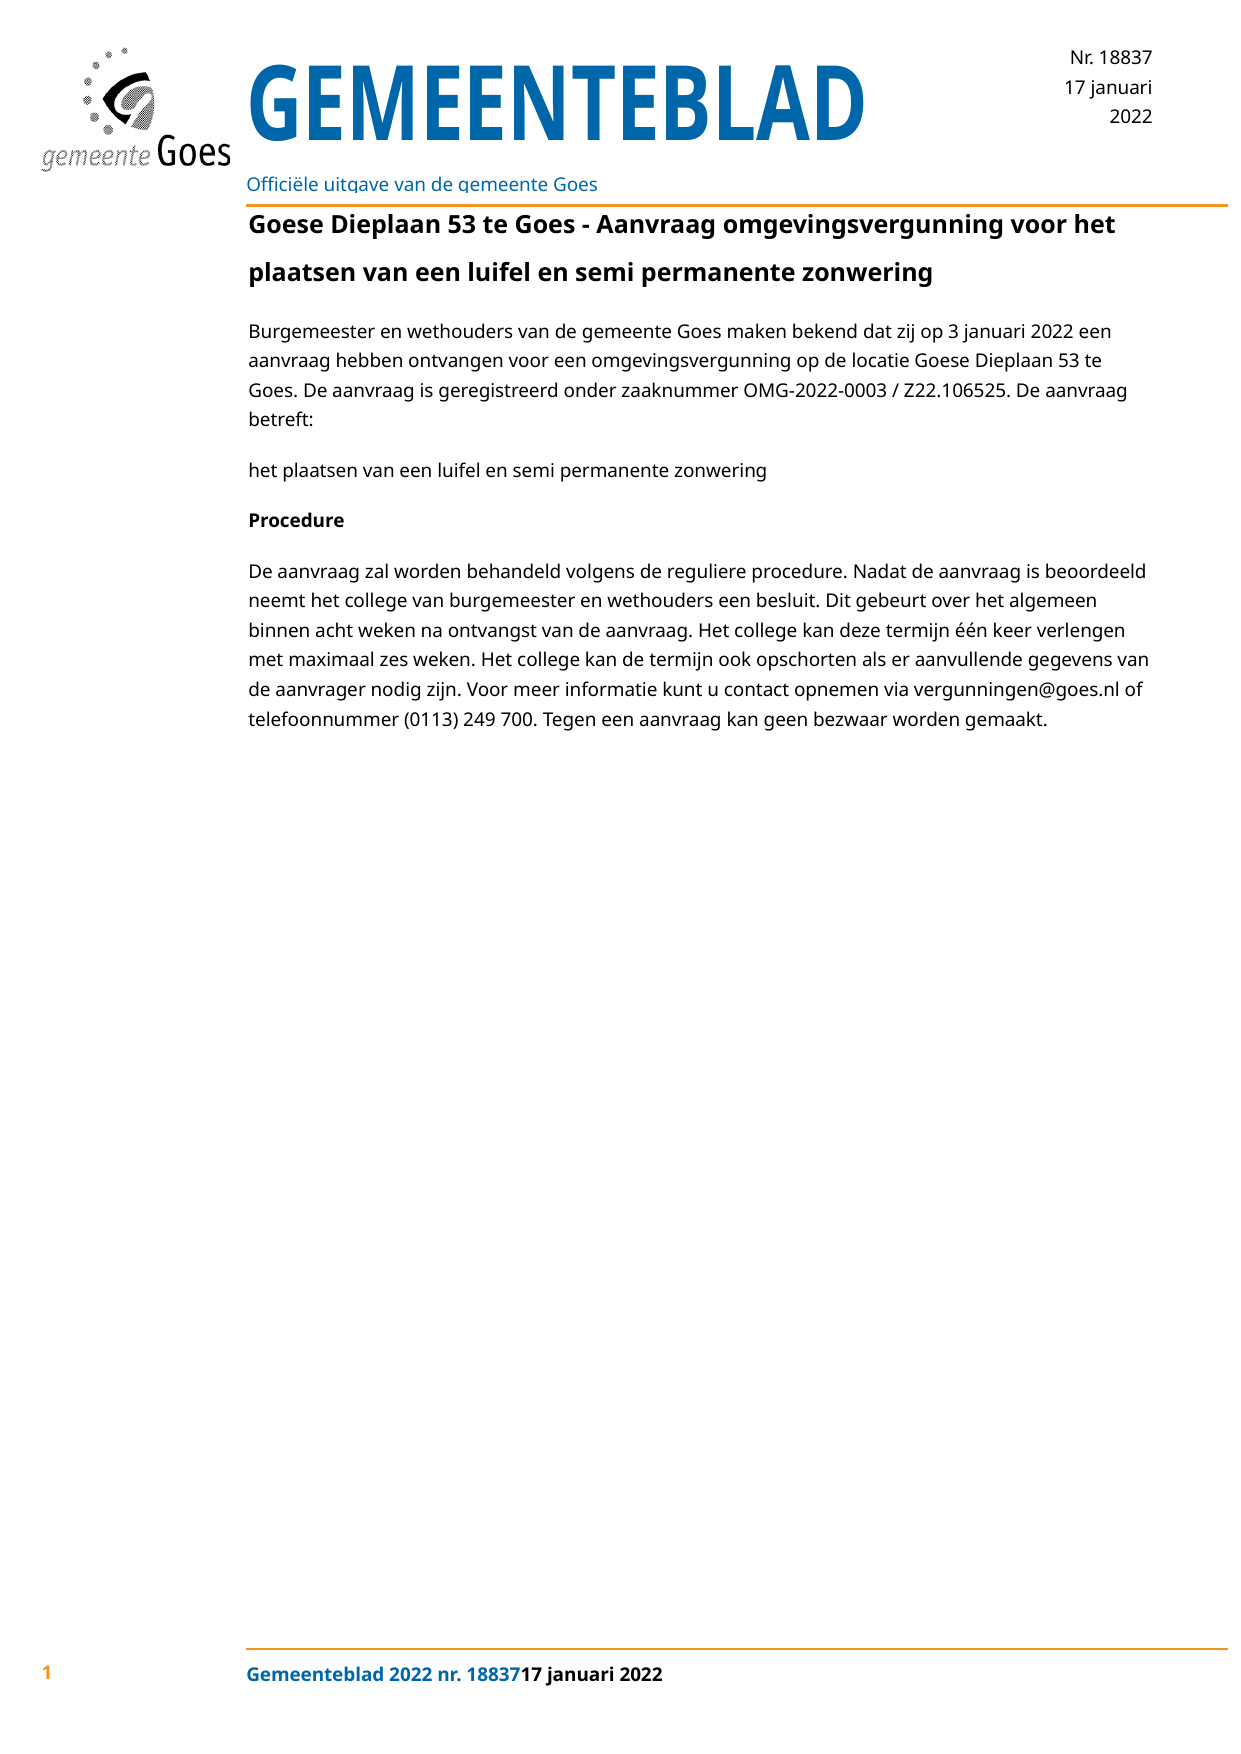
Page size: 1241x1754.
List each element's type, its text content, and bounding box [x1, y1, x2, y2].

text De aanvraag zal worden behandeld volgens de reguliere procedure. Nadat de aanvraag is beoordeeld neemt het college van burgemeester en wethouders een besluit. Dit gebeurt over het algemeen binnen acht weken na ontvangst van de aanvraag. Het college kan deze termijn één keer verlengen met maximaal zes weken. Het college kan de termijn ook opschorten als er aanvullende gegevens van de aanvrager nodig zijn. Voor meer informatie kunt u contact opnemen via vergunningen@goes.nl of telefoonnummer (0113) 249 700. Tegen een aanvraag kan geen bezwaar worden gemaakt. [248, 558, 1152, 732]
text het plaatsen van een luifel en semi permanente zonwering [248, 457, 1152, 483]
text Procedure [248, 507, 1152, 533]
picture [41, 47, 231, 172]
text Goese Dieplaan 53 te Goes - Aanvraag omgevingsvergunning voor het plaatsen van een luifel en semi permanente zonwering [248, 207, 1152, 288]
text Burgemeester en wethouders van de gemeente Goes maken bekend dat zij op 3 januari 2022 een aanvraag hebben ontvangen voor een omgevingsvergunning op de locatie Goese Dieplaan 53 te Goes. De aanvraag is geregistreerd onder zaaknummer OMG-2022-0003 / Z22.106525. De aanvraag betreft: [248, 318, 1152, 432]
